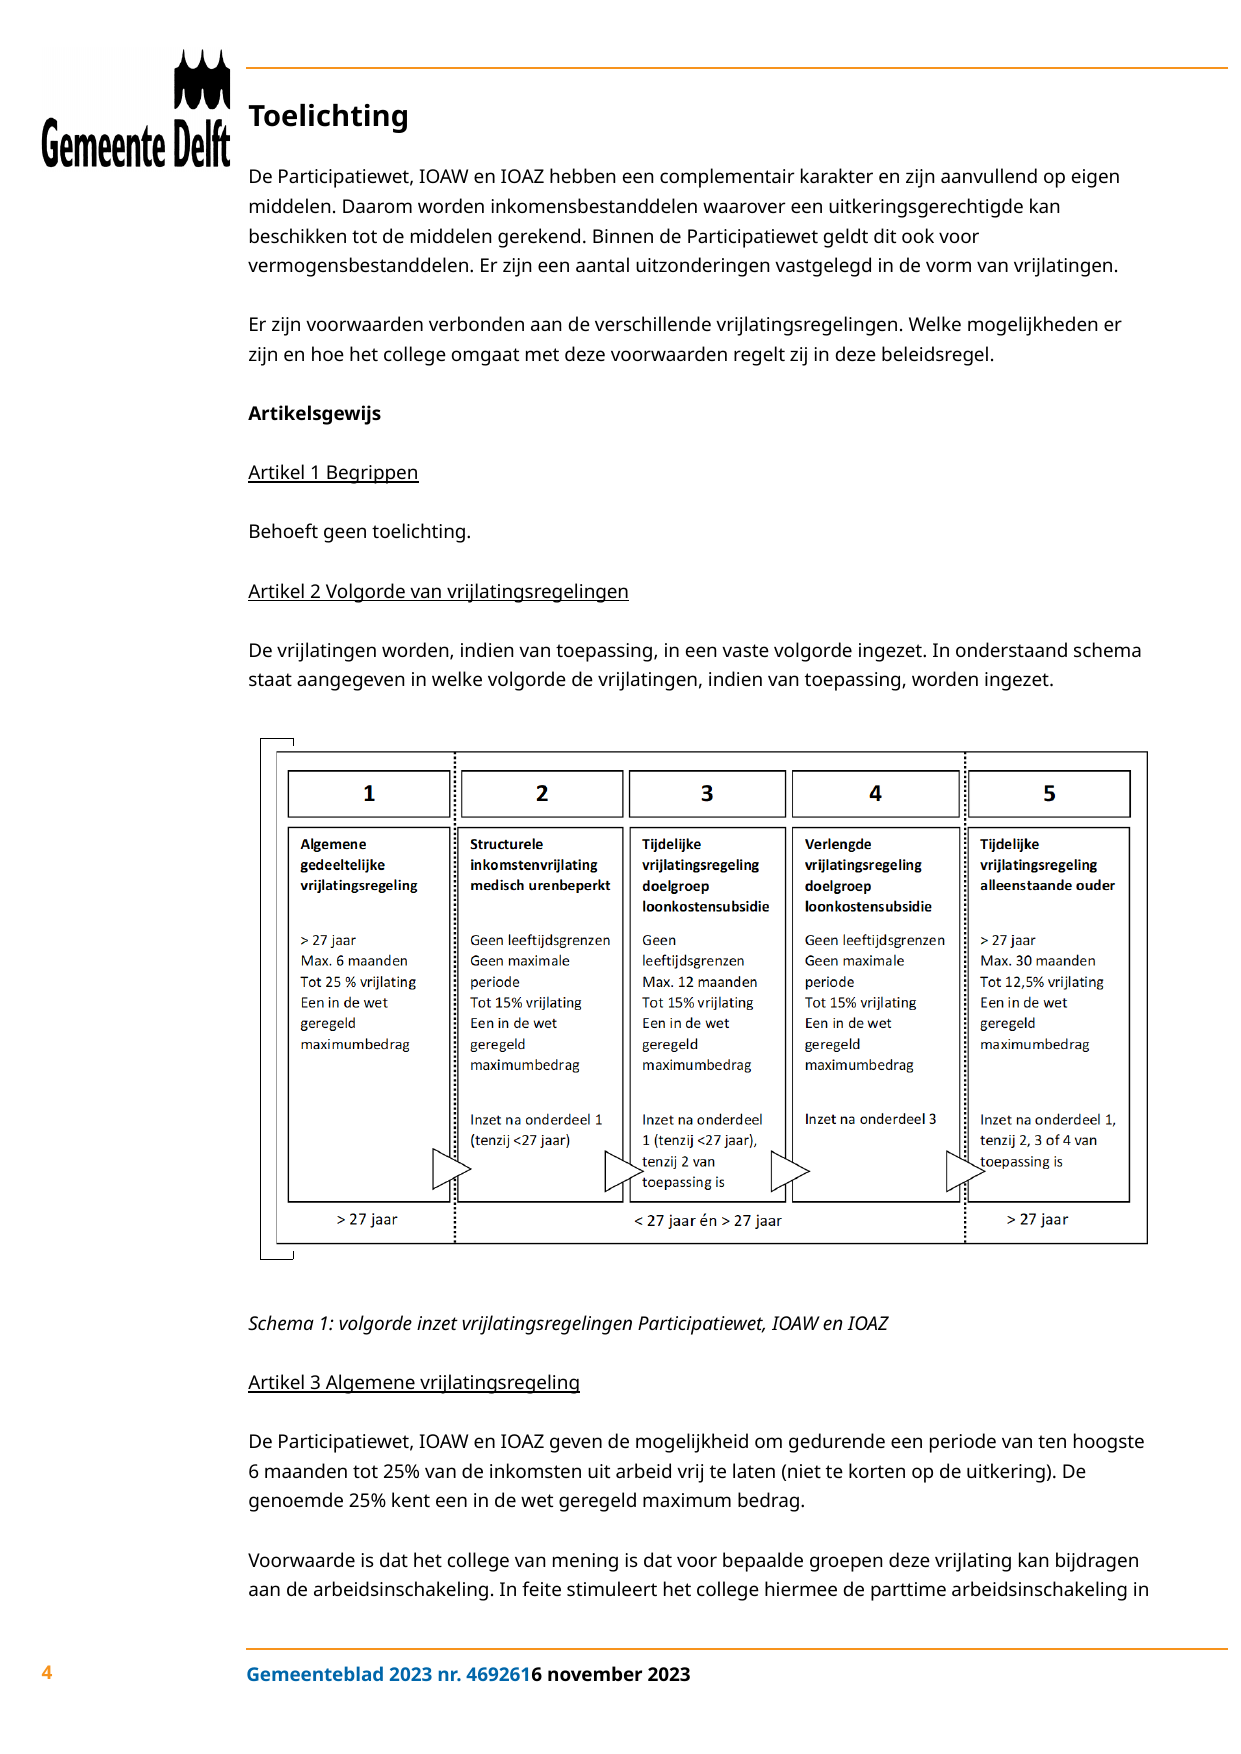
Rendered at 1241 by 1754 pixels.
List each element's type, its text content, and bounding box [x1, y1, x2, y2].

text De vrijlatingen worden, indien van toepassing, in een vaste volgorde ingezet. In onderstaand schema staat aangegeven in welke volgorde de vrijlatingen, indien van toepassing, worden ingezet. [248, 637, 1152, 692]
text Er zijn voorwaarden verbonden aan de verschillende vrijlatingsregelingen. Welke mogelijkheden er zijn en hoe het college omgaat met deze voorwaarden regelt zij in deze beleidsregel. [248, 312, 1152, 367]
text Schema 1: volgorde inzet vrijlatingsregelingen Participatiewet, IOAW en IOAZ [248, 1310, 1152, 1336]
text Artikel 2 Volgorde van vrijlatingsregelingen [248, 578, 1152, 603]
text Artikel 3 Algemene vrijlatingsregeling [248, 1369, 1152, 1395]
text Artikel 1 Begrippen [248, 459, 1152, 485]
text Toelichting [248, 95, 1152, 134]
text De Participatiewet, IOAW en IOAZ geven de mogelijkheid om gedurende een periode van ten hoogste 6 maanden tot 25% van de inkomsten uit arbeid vrij te laten (niet te korten op de uitkering). De genoemde 25% kent een in de wet geregeld maximum bedrag. [248, 1428, 1152, 1513]
text Behoeft geen toelichting. [248, 519, 1152, 544]
text Voorwaarde is dat het college van mening is dat voor bepaalde groepen deze vrijlating kan bijdragen aan de arbeidsinschakeling. In feite stimuleert het college hiermee de parttime arbeidsinschakeling in [248, 1547, 1152, 1602]
picture [268, 746, 1155, 1251]
text De Participatiewet, IOAW en IOAZ hebben een complementair karakter en zijn aanvullend op eigen middelen. Daarom worden inkomensbestanddelen waarover een uitkeringsgerechtigde kan beschikken tot de middelen gerekend. Binnen de Participatiewet geldt dit ook voor vermogensbestanddelen. Er zijn een aantal uitzonderingen vastgelegd in de vorm van vrijlatingen. [248, 164, 1152, 278]
picture [41, 47, 231, 172]
text Artikelsgewijs [248, 400, 1152, 426]
